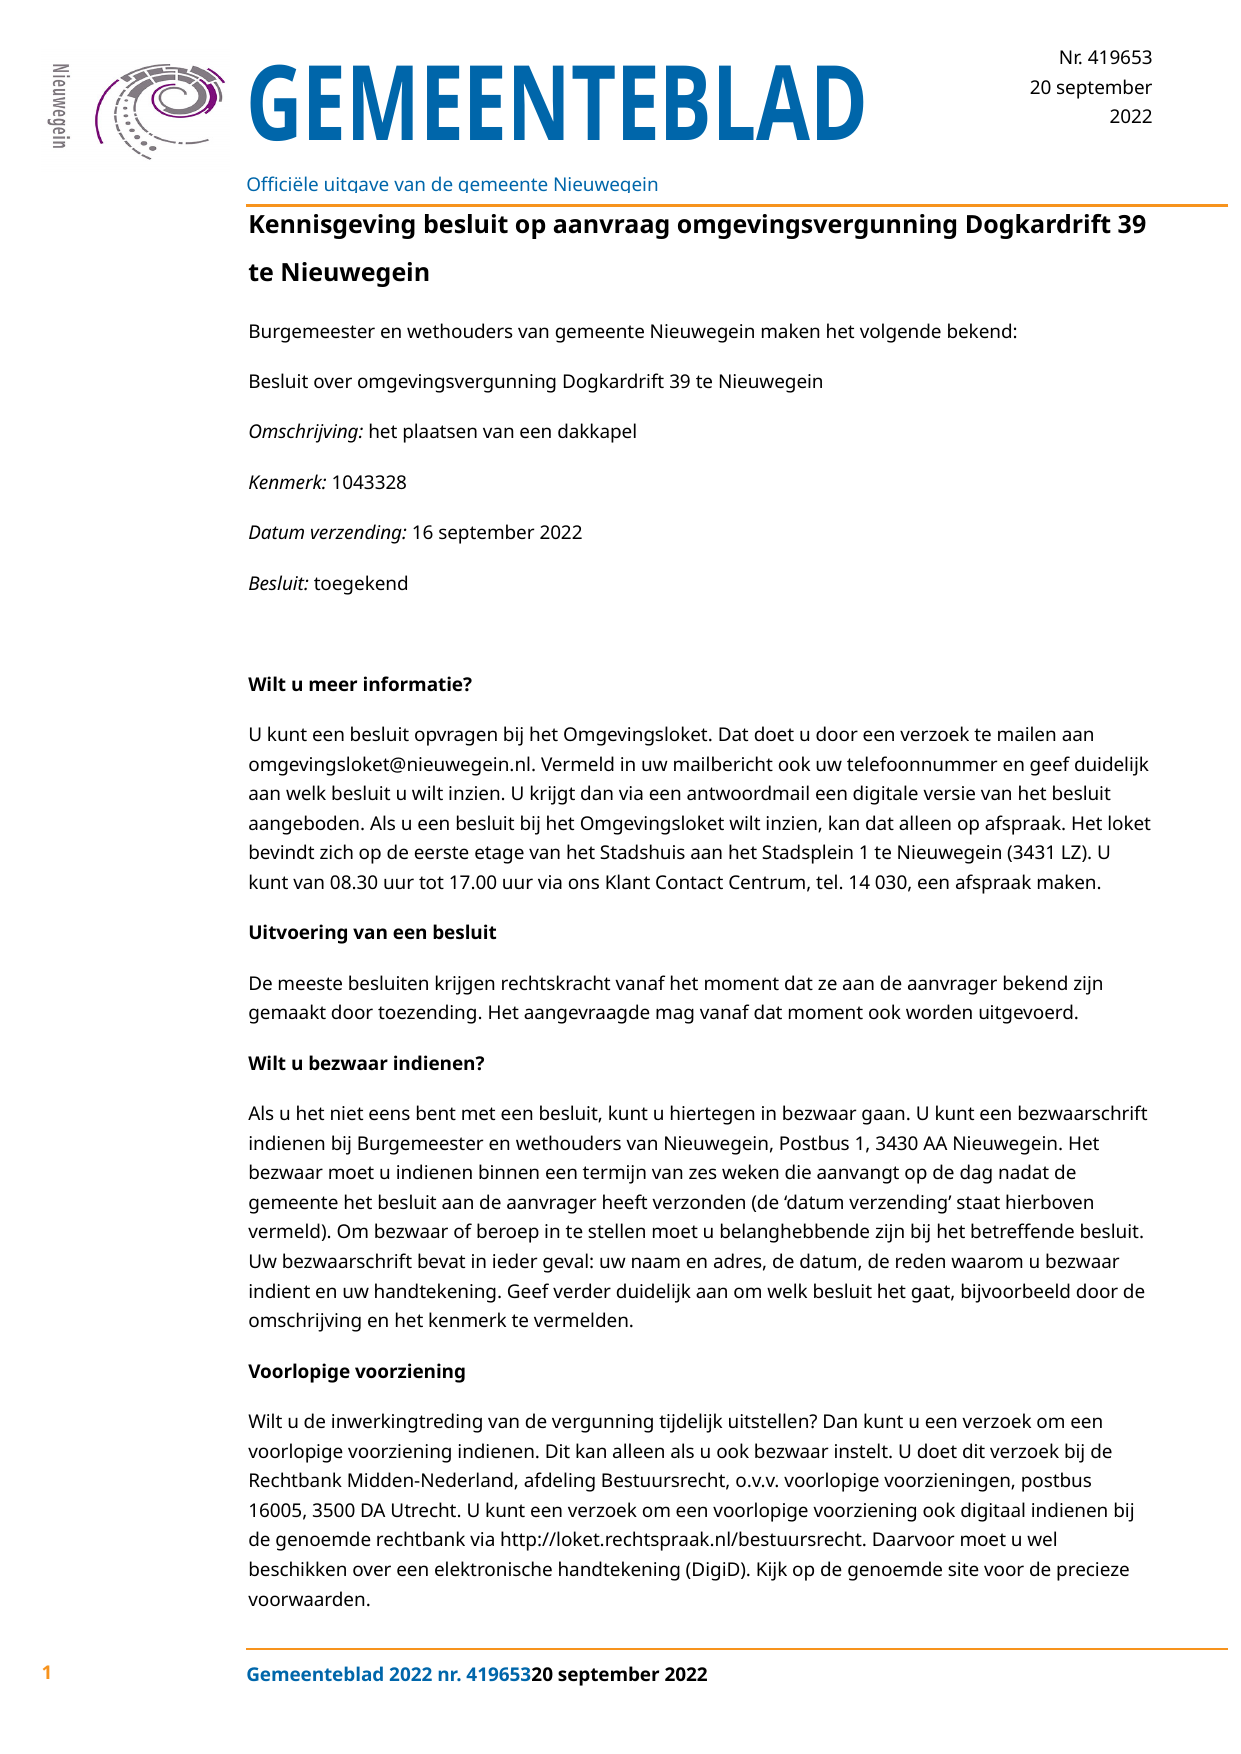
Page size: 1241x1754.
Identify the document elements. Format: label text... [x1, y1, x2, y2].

text Kennisgeving besluit op aanvraag omgevingsvergunning Dogkardrift 39 te Nieuwegein [248, 207, 1152, 288]
text Burgemeester en wethouders van gemeente Nieuwegein maken het volgende bekend: [248, 318, 1152, 344]
text U kunt een besluit opvragen bij het Omgevingsloket. Dat doet u door een verzoek te mailen aan omgevingsloket@nieuwegein.nl. Vermeld in uw mailbericht ook uw telefoonnummer en geef duidelijk aan welk besluit u wilt inzien. U krijgt dan via een antwoordmail een digitale versie van het besluit aangeboden. Als u een besluit bij het Omgevingsloket wilt inzien, kan dat alleen op afspraak. Het loket bevindt zich op de eerste etage van het Stadshuis aan het Stadsplein 1 te Nieuwegein (3431 LZ). U kunt van 08.30 uur tot 17.00 uur via ons Klant Contact Centrum, tel. 14 030, een afspraak maken. [248, 721, 1152, 895]
text Datum verzending: 16 september 2022 [248, 519, 1152, 545]
text Als u het niet eens bent met een besluit, kunt u hiertegen in bezwaar gaan. U kunt een bezwaarschrift indienen bij Burgemeester en wethouders van Nieuwegein, Postbus 1, 3430 AA Nieuwegein. Het bezwaar moet u indienen binnen een termijn van zes weken die aanvangt op de dag nadat de gemeente het besluit aan de aanvrager heeft verzonden (de ‘datum verzending’ staat hierboven vermeld). Om bezwaar of beroep in te stellen moet u belanghebbende zijn bij het betreffende besluit. Uw bezwaarschrift bevat in ieder geval: uw naam en adres, de datum, de reden waarom u bezwaar indient en uw handtekening. Geef verder duidelijk aan om welk besluit het gaat, bijvoorbeeld door de omschrijving en het kenmerk te vermelden. [248, 1100, 1152, 1333]
picture [41, 47, 231, 172]
text Voorlopige voorziening [248, 1358, 1152, 1384]
text De meeste besluiten krijgen rechtskracht vanaf het moment dat ze aan de aanvrager bekend zijn gemaakt door toezending. Het aangevraagde mag vanaf dat moment ook worden uitgevoerd. [248, 970, 1152, 1025]
text Besluit over omgevingsvergunning Dogkardrift 39 te Nieuwegein [248, 368, 1152, 394]
text Uitvoering van een besluit [248, 919, 1152, 945]
text Besluit: toegekend [248, 570, 1152, 596]
text Wilt u meer informatie? [248, 671, 1152, 697]
text Omschrijving: het plaatsen van een dakkapel [248, 419, 1152, 444]
text Wilt u de inwerkingtreding van de vergunning tijdelijk uitstellen? Dan kunt u een verzoek om een voorlopige voorziening indienen. Dit kan alleen als u ook bezwaar instelt. U doet dit verzoek bij de Rechtbank Midden-Nederland, afdeling Bestuursrecht, o.v.v. voorlopige voorzieningen, postbus 16005, 3500 DA Utrecht. U kunt een verzoek om een voorlopige voorziening ook digitaal indienen bij de genoemde rechtbank via http://loket.rechtspraak.nl/bestuursrecht. Daarvoor moet u wel beschikken over een elektronische handtekening (DigiD). Kijk op de genoemde site voor de precieze voorwaarden. [248, 1408, 1152, 1612]
text Kenmerk: 1043328 [248, 469, 1152, 495]
text Wilt u bezwaar indienen? [248, 1050, 1152, 1076]
